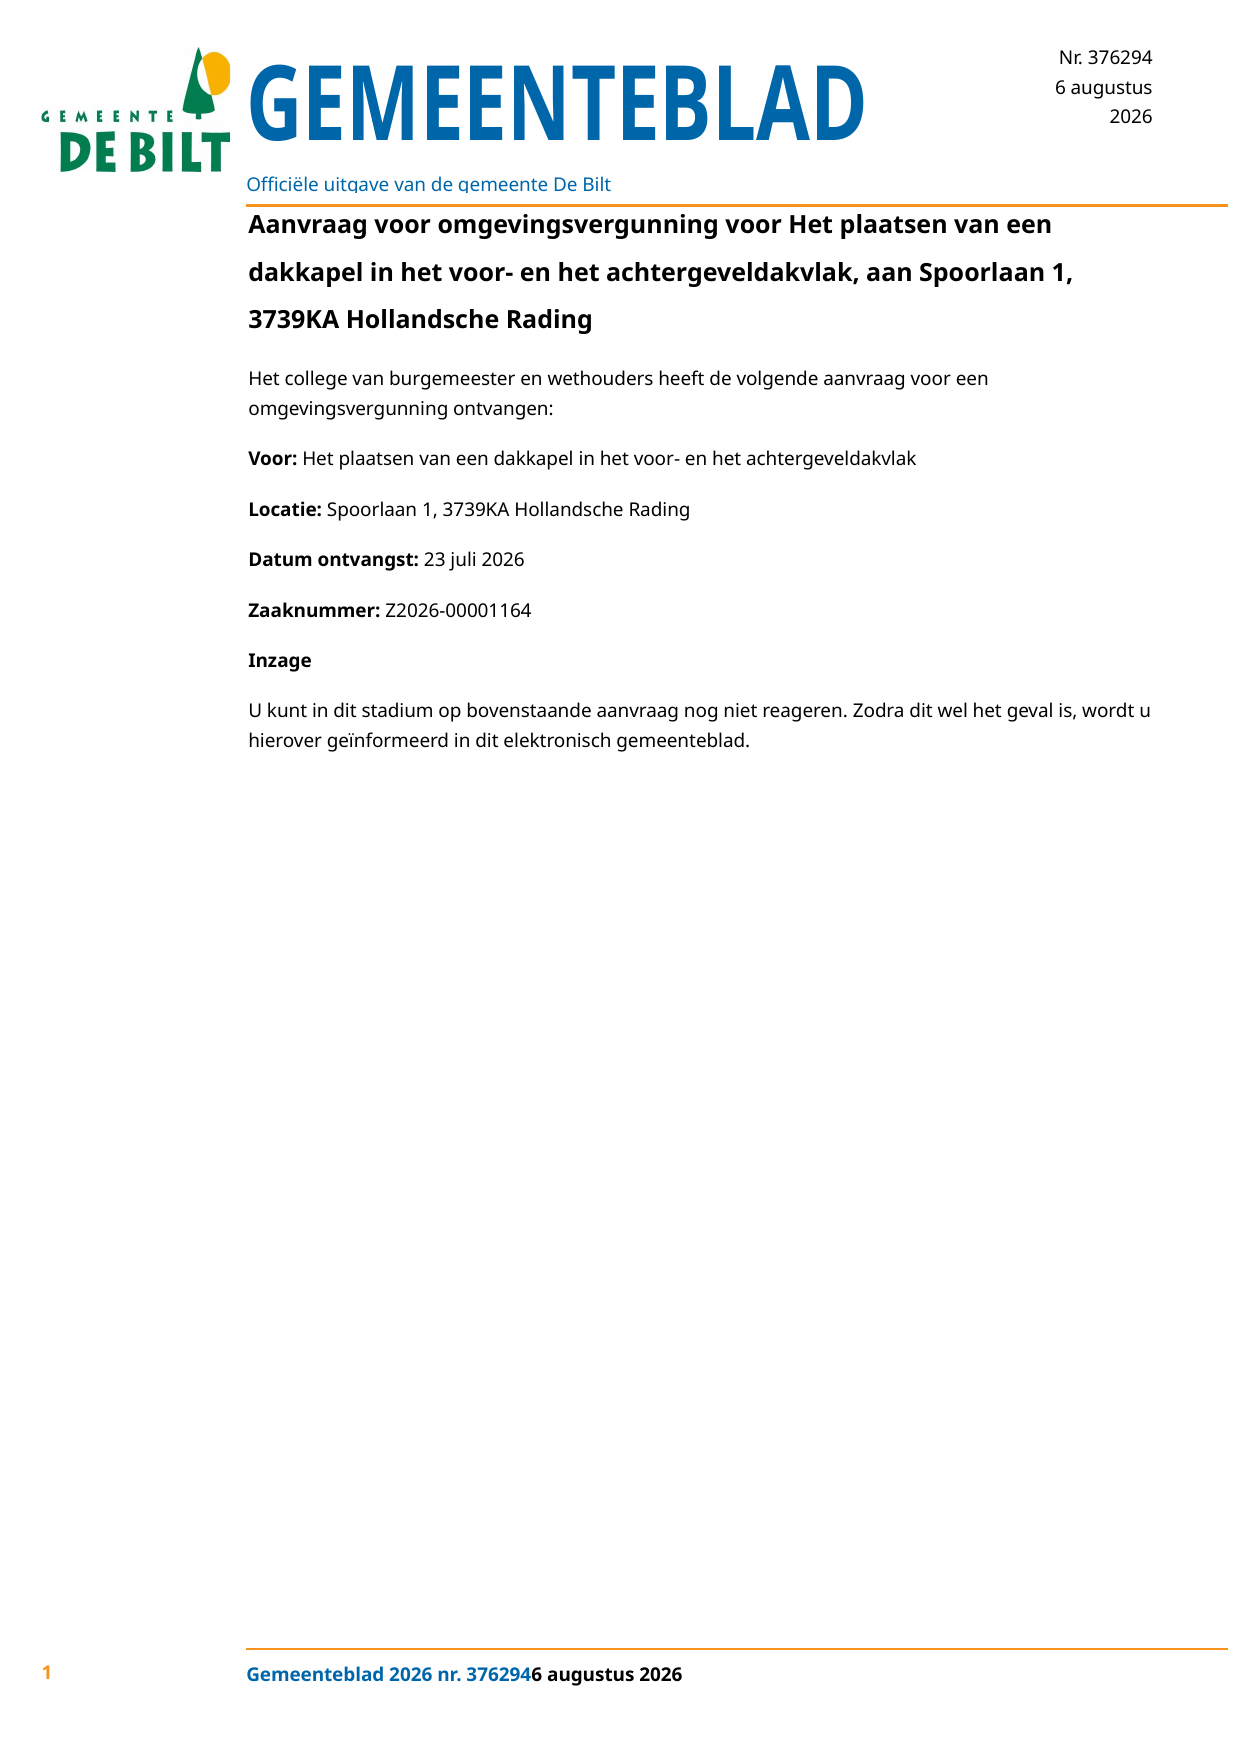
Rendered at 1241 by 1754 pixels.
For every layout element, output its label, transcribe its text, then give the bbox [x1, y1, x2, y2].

text Aanvraag voor omgevingsvergunning voor Het plaatsen van een dakkapel in het voor- en het achtergeveldakvlak, aan Spoorlaan 1, 3739KA Hollandsche Rading [248, 207, 1152, 336]
text Locatie: Spoorlaan 1, 3739KA Hollandsche Rading [248, 496, 1152, 522]
picture [41, 47, 231, 172]
text Voor: Het plaatsen van een dakkapel in het voor- en het achtergeveldakvlak [248, 446, 1152, 471]
text U kunt in dit stadium op bovenstaande aanvraag nog niet reageren. Zodra dit wel het geval is, wordt u hierover geïnformeerd in dit elektronisch gemeenteblad. [248, 698, 1152, 753]
text Het college van burgemeester en wethouders heeft de volgende aanvraag voor een omgevingsvergunning ontvangen: [248, 366, 1152, 421]
text Inzage [248, 647, 1152, 673]
text Datum ontvangst: 23 juli 2026 [248, 546, 1152, 572]
text Zaaknummer: Z2026-00001164 [248, 597, 1152, 622]
